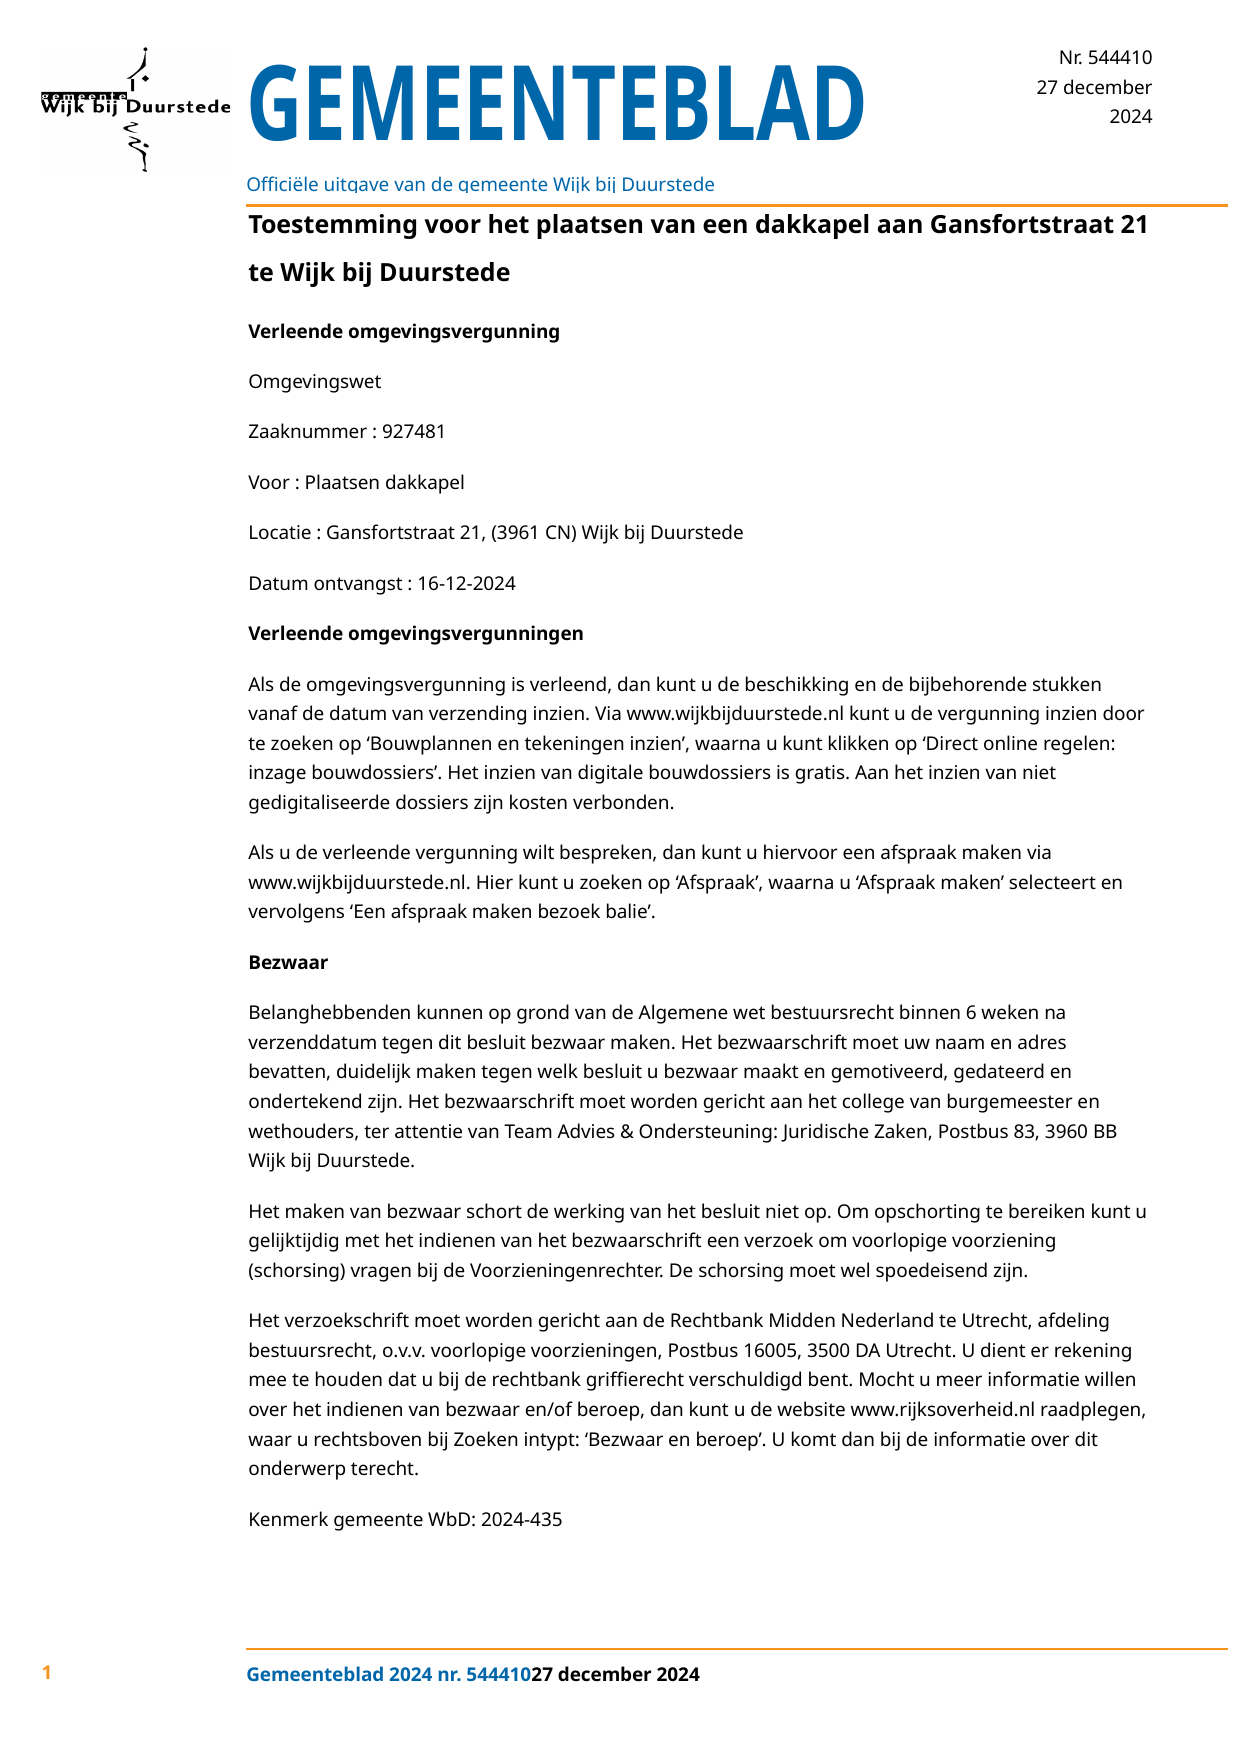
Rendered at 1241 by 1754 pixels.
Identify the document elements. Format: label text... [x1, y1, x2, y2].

picture [41, 47, 231, 172]
text Omgevingswet [248, 368, 1152, 394]
text Kenmerk gemeente WbD: 2024-435 [248, 1506, 1152, 1532]
text Toestemming voor het plaatsen van een dakkapel aan Gansfortstraat 21 te Wijk bij Duurstede [248, 207, 1152, 288]
text Verleende omgevingsvergunning [248, 318, 1152, 344]
text Als u de verleende vergunning wilt bespreken, dan kunt u hiervoor een afspraak maken via www.wijkbijduurstede.nl. Hier kunt u zoeken op ‘Afspraak’, waarna u ‘Afspraak maken’ selecteert en vervolgens ‘Een afspraak maken bezoek balie’. [248, 839, 1152, 924]
text Zaaknummer : 927481 [248, 419, 1152, 444]
text Voor : Plaatsen dakkapel [248, 469, 1152, 495]
text Bezwaar [248, 949, 1152, 975]
text Belanghebbenden kunnen op grond van de Algemene wet bestuursrecht binnen 6 weken na verzenddatum tegen dit besluit bezwaar maken. Het bezwaarschrift moet uw naam en adres bevatten, duidelijk maken tegen welk besluit u bezwaar maakt en gemotiveerd, gedateerd en ondertekend zijn. Het bezwaarschrift moet worden gericht aan het college van burgemeester en wethouders, ter attentie van Team Advies & Ondersteuning: Juridische Zaken, Postbus 83, 3960 BB Wijk bij Duurstede. [248, 999, 1152, 1173]
text Datum ontvangst : 16-12-2024 [248, 570, 1152, 596]
text Locatie : Gansfortstraat 21, (3961 CN) Wijk bij Duurstede [248, 519, 1152, 545]
text Het maken van bezwaar schort de werking van het besluit niet op. Om opschorting te bereiken kunt u gelijktijdig met het indienen van het bezwaarschrift een verzoek om voorlopige voorziening (schorsing) vragen bij de Voorzieningenrechter. De schorsing moet wel spoedeisend zijn. [248, 1198, 1152, 1283]
text Het verzoekschrift moet worden gericht aan de Rechtbank Midden Nederland te Utrecht, afdeling bestuursrecht, o.v.v. voorlopige voorzieningen, Postbus 16005, 3500 DA Utrecht. U dient er rekening mee te houden dat u bij de rechtbank griffierecht verschuldigd bent. Mocht u meer informatie willen over het indienen van bezwaar en/of beroep, dan kunt u de website www.rijksoverheid.nl raadplegen, waar u rechtsboven bij Zoeken intypt: ‘Bezwaar en beroep’. U komt dan bij de informatie over dit onderwerp terecht. [248, 1307, 1152, 1481]
text Als de omgevingsvergunning is verleend, dan kunt u de beschikking en de bijbehorende stukken vanaf de datum van verzending inzien. Via www.wijkbijduurstede.nl kunt u de vergunning inzien door te zoeken op ‘Bouwplannen en tekeningen inzien’, waarna u kunt klikken op ‘Direct online regelen: inzage bouwdossiers’. Het inzien van digitale bouwdossiers is gratis. Aan het inzien van niet gedigitaliseerde dossiers zijn kosten verbonden. [248, 671, 1152, 815]
text Verleende omgevingsvergunningen [248, 620, 1152, 646]
